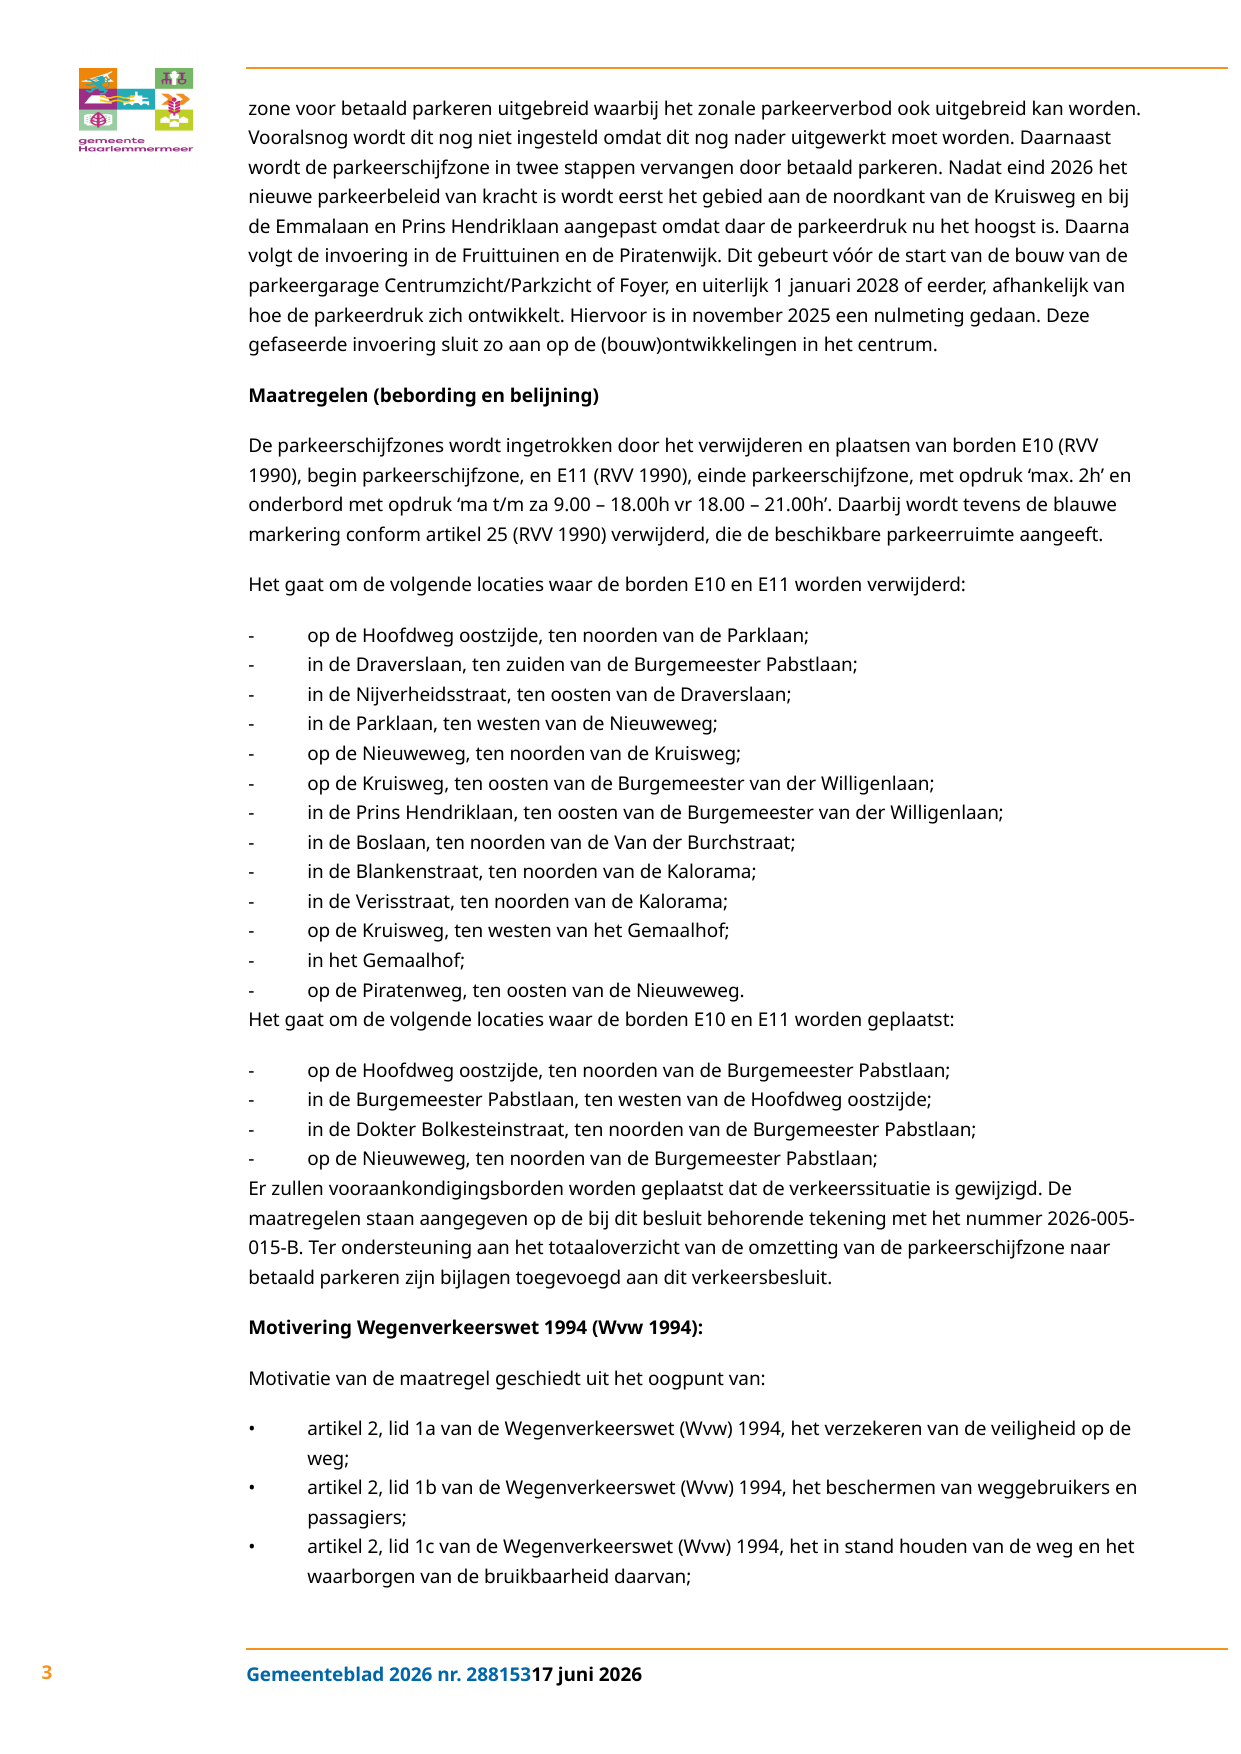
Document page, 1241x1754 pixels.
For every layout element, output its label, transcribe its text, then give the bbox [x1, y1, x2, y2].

text zone voor betaald parkeren uitgebreid waarbij het zonale parkeerverbod ook uitgebreid kan worden. Vooralsnog wordt dit nog niet ingesteld omdat dit nog nader uitgewerkt moet worden. Daarnaast wordt de parkeerschijfzone in twee stappen vervangen door betaald parkeren. Nadat eind 2026 het nieuwe parkeerbeleid van kracht is wordt eerst het gebied aan de noordkant van de Kruisweg en bij de Emmalaan en Prins Hendriklaan aangepast omdat daar de parkeerdruk nu het hoogst is. Daarna volgt de invoering in de Fruittuinen en de Piratenwijk. Dit gebeurt vóór de start van de bouw van de parkeergarage Centrumzicht/Parkzicht of Foyer, en uiterlijk 1 januari 2028 of eerder, afhankelijk van hoe de parkeerdruk zich ontwikkelt. Hiervoor is in november 2025 een nulmeting gedaan. Deze gefaseerde invoering sluit zo aan op de (bouw)ontwikkelingen in het centrum. [248, 95, 1152, 357]
text Motivering Wegenverkeerswet 1994 (Wvw 1994): [248, 1314, 1152, 1340]
list artikel 2, lid 1c van de Wegenverkeerswet (Wvw) 1994, het in stand houden van de weg en het waarborgen van de bruikbaarheid daarvan; [248, 1533, 1152, 1589]
list in de Burgemeester Pabstlaan, ten westen van de Hoofdweg oostzijde; [248, 1086, 1152, 1112]
text Het gaat om de volgende locaties waar de borden E10 en E11 worden geplaatst: [248, 1006, 1152, 1032]
list in de Verisstraat, ten noorden van de Kalorama; [248, 888, 1152, 914]
list op de Hoofdweg oostzijde, ten noorden van de Parklaan; [248, 622, 1152, 648]
list in de Parklaan, ten westen van de Nieuweweg; [248, 711, 1152, 736]
list in de Boslaan, ten noorden van de Van der Burchstraat; [248, 829, 1152, 855]
list op de Kruisweg, ten oosten van de Burgemeester van der Willigenlaan; [248, 770, 1152, 796]
list in de Nijverheidsstraat, ten oosten van de Draverslaan; [248, 681, 1152, 707]
text Er zullen vooraankondigingsborden worden geplaatst dat de verkeerssituatie is gewijzigd. De maatregelen staan aangegeven op de bij dit besluit behorende tekening met het nummer 2026-005-015-B. Ter ondersteuning aan het totaaloverzicht van de omzetting van de parkeerschijfzone naar betaald parkeren zijn bijlagen toegevoegd aan dit verkeersbesluit. [248, 1175, 1152, 1290]
list op de Piratenweg, ten oosten van de Nieuweweg. [248, 977, 1152, 1003]
list in de Dokter Bolkesteinstraat, ten noorden van de Burgemeester Pabstlaan; [248, 1116, 1152, 1142]
list op de Nieuweweg, ten noorden van de Burgemeester Pabstlaan; [248, 1146, 1152, 1171]
list op de Nieuweweg, ten noorden van de Kruisweg; [248, 740, 1152, 766]
list op de Hoofdweg oostzijde, ten noorden van de Burgemeester Pabstlaan; [248, 1057, 1152, 1083]
text Het gaat om de volgende locaties waar de borden E10 en E11 worden verwijderd: [248, 571, 1152, 597]
picture [41, 47, 231, 172]
text Motivatie van de maatregel geschiedt uit het oogpunt van: [248, 1365, 1152, 1391]
list in het Gemaalhof; [248, 947, 1152, 973]
list in de Prins Hendriklaan, ten oosten van de Burgemeester van der Willigenlaan; [248, 799, 1152, 825]
list artikel 2, lid 1b van de Wegenverkeerswet (Wvw) 1994, het beschermen van weggebruikers en passagiers; [248, 1474, 1152, 1530]
text De parkeerschijfzones wordt ingetrokken door het verwijderen en plaatsen van borden E10 (RVV 1990), begin parkeerschijfzone, en E11 (RVV 1990), einde parkeerschijfzone, met opdruk ‘max. 2h’ en onderbord met opdruk ‘ma t/m za 9.00 – 18.00h vr 18.00 – 21.00h’. Daarbij wordt tevens de blauwe markering conform artikel 25 (RVV 1990) verwijderd, die de beschikbare parkeerruimte aangeeft. [248, 432, 1152, 547]
list in de Draverslaan, ten zuiden van de Burgemeester Pabstlaan; [248, 651, 1152, 677]
list artikel 2, lid 1a van de Wegenverkeerswet (Wvw) 1994, het verzekeren van de veiligheid op de weg; [248, 1415, 1152, 1471]
list op de Kruisweg, ten westen van het Gemaalhof; [248, 918, 1152, 943]
list in de Blankenstraat, ten noorden van de Kalorama; [248, 858, 1152, 884]
text Maatregelen (bebording en belijning) [248, 382, 1152, 408]
